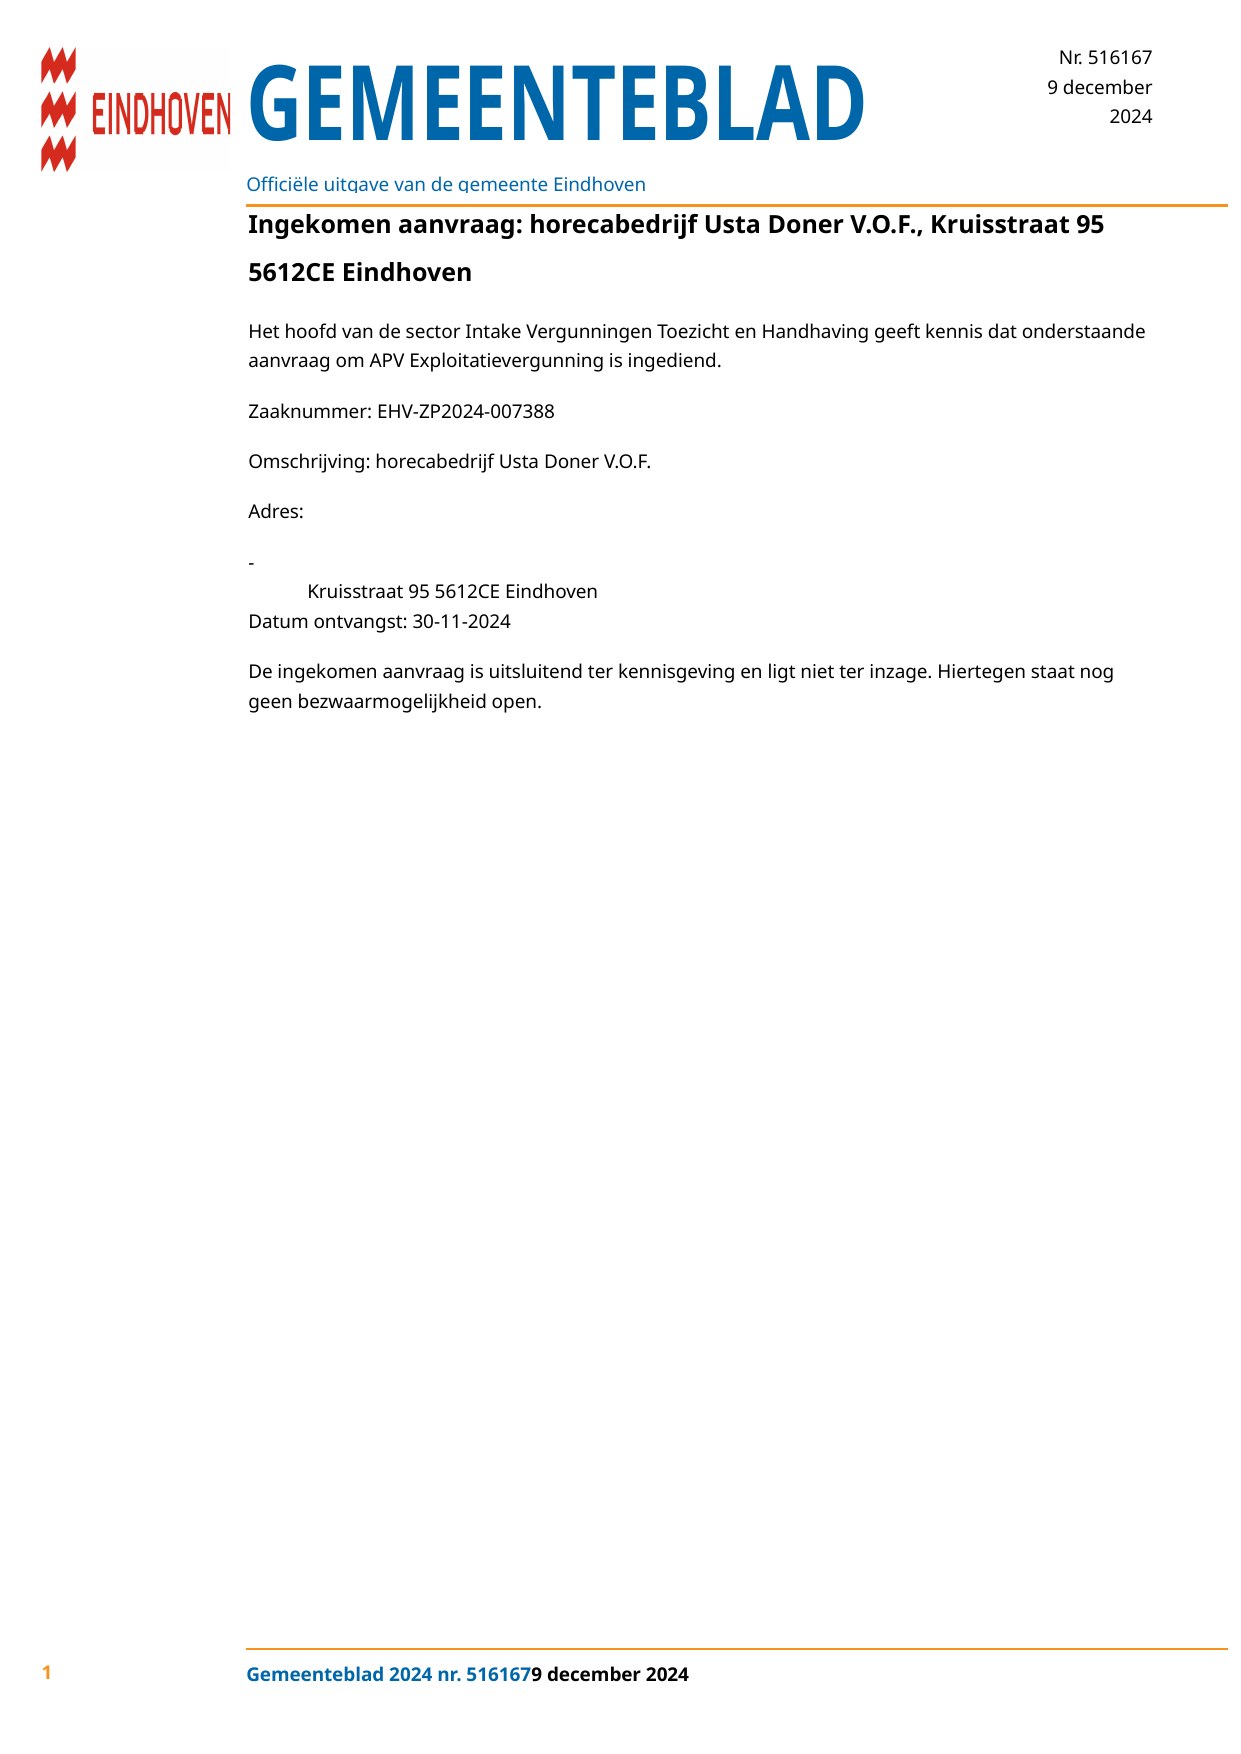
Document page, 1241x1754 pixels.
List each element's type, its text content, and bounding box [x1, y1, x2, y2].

text Het hoofd van de sector Intake Vergunningen Toezicht en Handhaving geeft kennis dat onderstaande aanvraag om APV Exploitatievergunning is ingediend. [248, 318, 1152, 373]
text Omschrijving: horecabedrijf Usta Doner V.O.F. [248, 448, 1152, 474]
text Zaaknummer: EHV-ZP2024-007388 [248, 398, 1152, 424]
text De ingekomen aanvraag is uitsluitend ter kennisgeving en ligt niet ter inzage. Hiertegen staat nog geen bezwaarmogelijkheid open. [248, 659, 1152, 714]
text Datum ontvangst: 30-11-2024 [248, 608, 1152, 634]
picture [41, 47, 231, 172]
text Adres: [248, 499, 1152, 524]
text Ingekomen aanvraag: horecabedrijf Usta Doner V.O.F., Kruisstraat 95 5612CE Eindhoven [248, 207, 1152, 288]
list Kruisstraat 95 5612CE Eindhoven [248, 579, 1152, 604]
